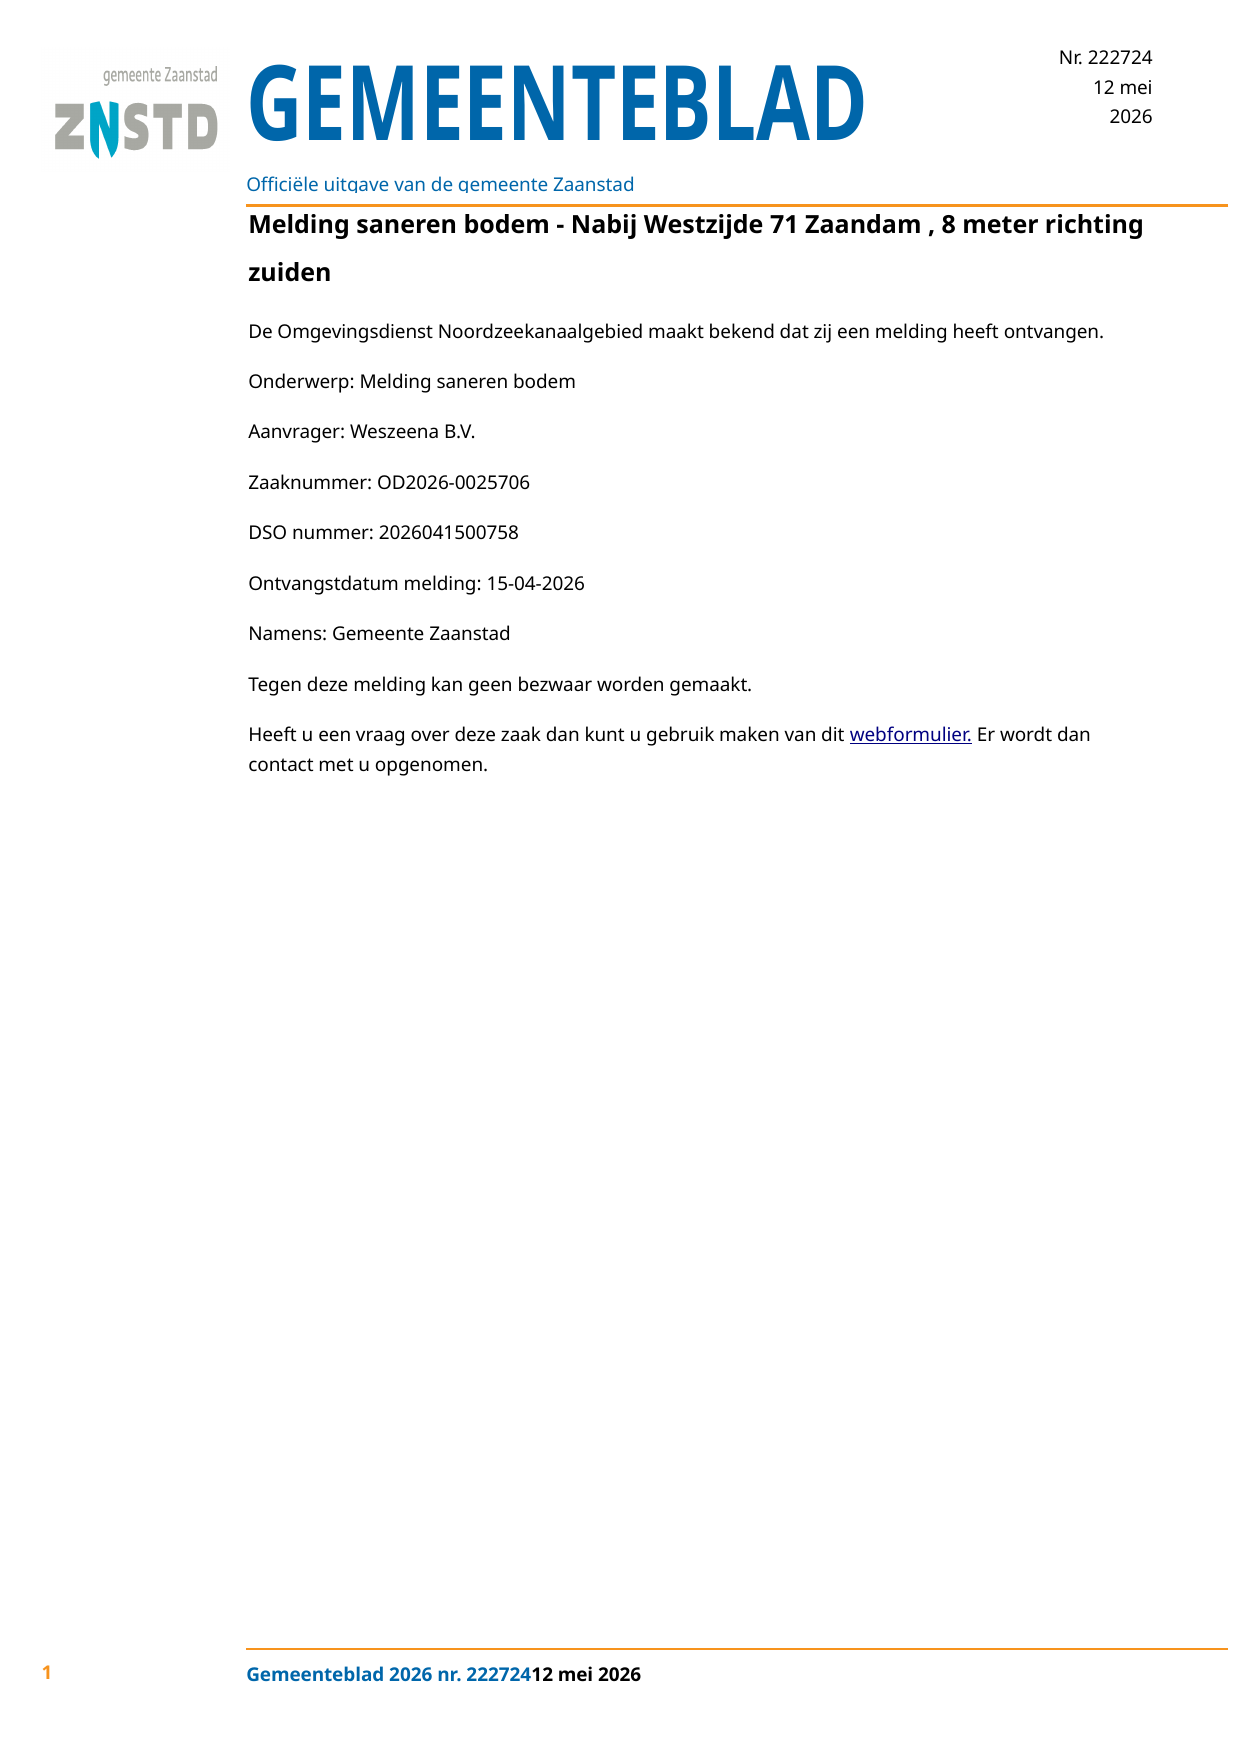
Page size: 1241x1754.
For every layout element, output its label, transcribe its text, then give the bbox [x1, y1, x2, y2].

text DSO nummer: 2026041500758 [248, 519, 1152, 545]
text Ontvangstdatum melding: 15-04-2026 [248, 570, 1152, 596]
text Namens: Gemeente Zaanstad [248, 620, 1152, 646]
text Onderwerp: Melding saneren bodem [248, 368, 1152, 394]
text Heeft u een vraag over deze zaak dan kunt u gebruik maken van dit webformulier. Er wordt dan contact met u opgenomen. [248, 721, 1152, 777]
text Zaaknummer: OD2026-0025706 [248, 469, 1152, 495]
text Aanvrager: Weszeena B.V. [248, 419, 1152, 444]
text De Omgevingsdienst Noordzeekanaalgebied maakt bekend dat zij een melding heeft ontvangen. [248, 318, 1152, 344]
text Melding saneren bodem - Nabij Westzijde 71 Zaandam , 8 meter richting zuiden [248, 207, 1152, 288]
text Tegen deze melding kan geen bezwaar worden gemaakt. [248, 671, 1152, 697]
picture [41, 47, 231, 172]
